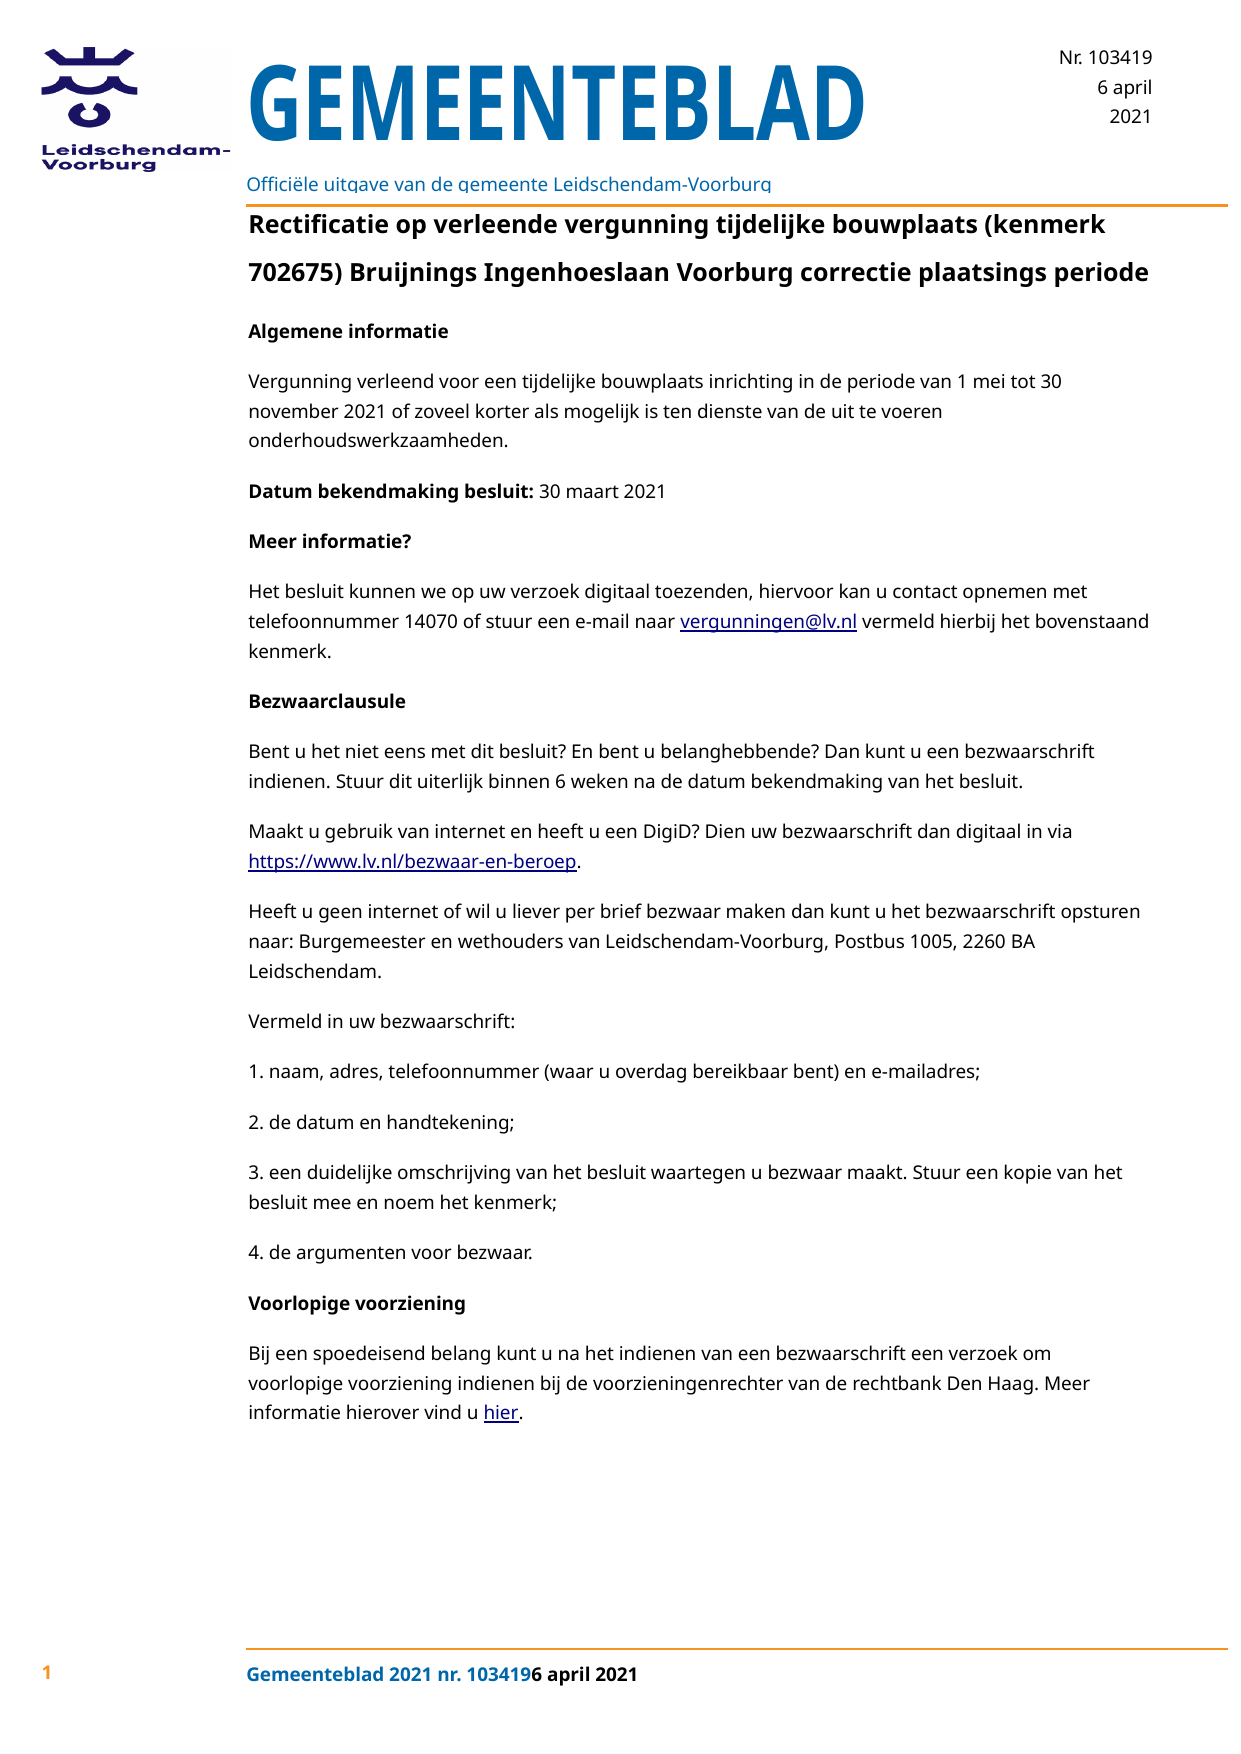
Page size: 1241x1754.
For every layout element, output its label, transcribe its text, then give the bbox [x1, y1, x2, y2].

text Het besluit kunnen we op uw verzoek digitaal toezenden, hiervoor kan u contact opnemen met telefoonnummer 14070 of stuur een e-mail naar vergunningen@lv.nl vermeld hierbij het bovenstaand kenmerk. [248, 579, 1152, 664]
text Bezwaarclausule [248, 688, 1152, 714]
text Bij een spoedeisend belang kunt u na het indienen van een bezwaarschrift een verzoek om voorlopige voorziening indienen bij de voorzieningenrechter van de rechtbank Den Haag. Meer informatie hierover vind u hier. [248, 1340, 1152, 1425]
text Vergunning verleend voor een tijdelijke bouwplaats inrichting in de periode van 1 mei tot 30 november 2021 of zoveel korter als mogelijk is ten dienste van de uit te voeren onderhoudswerkzaamheden. [248, 368, 1152, 453]
text Vermeld in uw bezwaarschrift: [248, 1008, 1152, 1034]
text 1. naam, adres, telefoonnummer (waar u overdag bereikbaar bent) en e-mailadres; [248, 1059, 1152, 1084]
text Meer informatie? [248, 528, 1152, 554]
text Maakt u gebruik van internet en heeft u een DigiD? Dien uw bezwaarschrift dan digitaal in via https://www.lv.nl/bezwaar-en-beroep. [248, 819, 1152, 874]
text 3. een duidelijke omschrijving van het besluit waartegen u bezwaar maakt. Stuur een kopie van het besluit mee en noem het kenmerk; [248, 1159, 1152, 1215]
text Bent u het niet eens met dit besluit? En bent u belanghebbende? Dan kunt u een bezwaarschrift indienen. Stuur dit uiterlijk binnen 6 weken na de datum bekendmaking van het besluit. [248, 739, 1152, 794]
text Heeft u geen internet of wil u liever per brief bezwaar maken dan kunt u het bezwaarschrift opsturen naar: Burgemeester en wethouders van Leidschendam-Voorburg, Postbus 1005, 2260 BA Leidschendam. [248, 899, 1152, 984]
text Voorlopige voorziening [248, 1290, 1152, 1316]
text Datum bekendmaking besluit: 30 maart 2021 [248, 478, 1152, 504]
text Rectificatie op verleende vergunning tijdelijke bouwplaats (kenmerk 702675) Bruijnings Ingenhoeslaan Voorburg correctie plaatsings periode [248, 207, 1152, 288]
text 2. de datum en handtekening; [248, 1109, 1152, 1135]
text Algemene informatie [248, 318, 1152, 344]
text 4. de argumenten voor bezwaar. [248, 1239, 1152, 1265]
picture [41, 47, 231, 172]
